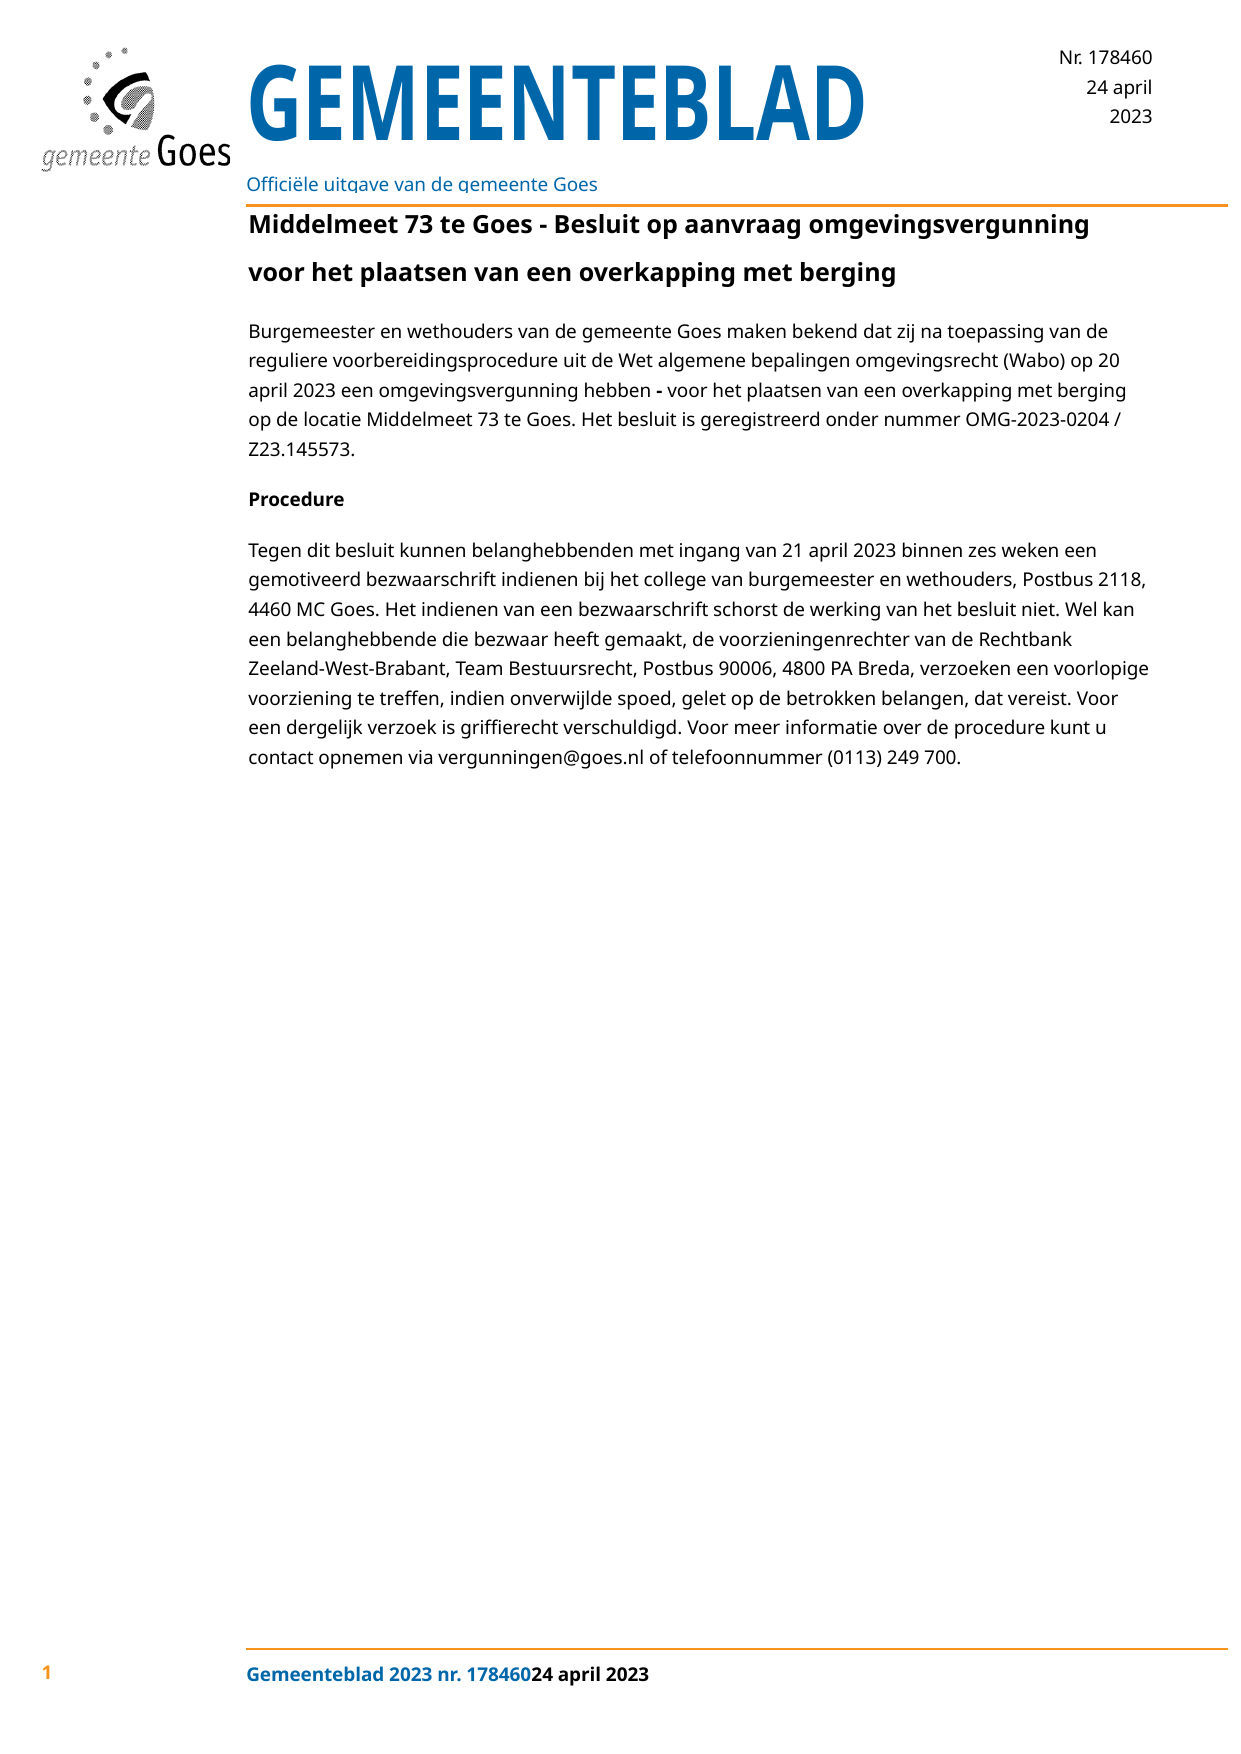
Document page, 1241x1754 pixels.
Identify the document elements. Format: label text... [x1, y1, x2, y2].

text Tegen dit besluit kunnen belanghebbenden met ingang van 21 april 2023 binnen zes weken een gemotiveerd bezwaarschrift indienen bij het college van burgemeester en wethouders, Postbus 2118, 4460 MC Goes. Het indienen van een bezwaarschrift schorst de werking van het besluit niet. Wel kan een belanghebbende die bezwaar heeft gemaakt, de voorzieningenrechter van de Rechtbank Zeeland-West-Brabant, Team Bestuursrecht, Postbus 90006, 4800 PA Breda, verzoeken een voorlopige voorziening te treffen, indien onverwijlde spoed, gelet op de betrokken belangen, dat vereist. Voor een dergelijk verzoek is griffierecht verschuldigd. Voor meer informatie over de procedure kunt u contact opnemen via vergunningen@goes.nl of telefoonnummer (0113) 249 700. [248, 537, 1152, 770]
text Procedure [248, 487, 1152, 512]
picture [41, 47, 231, 172]
text Burgemeester en wethouders van de gemeente Goes maken bekend dat zij na toepassing van de reguliere voorbereidingsprocedure uit de Wet algemene bepalingen omgevingsrecht (Wabo) op 20 april 2023 een omgevingsvergunning hebben - voor het plaatsen van een overkapping met berging op de locatie Middelmeet 73 te Goes. Het besluit is geregistreerd onder nummer OMG-2023-0204 / Z23.145573. [248, 318, 1152, 462]
text Middelmeet 73 te Goes - Besluit op aanvraag omgevingsvergunning voor het plaatsen van een overkapping met berging [248, 207, 1152, 288]
